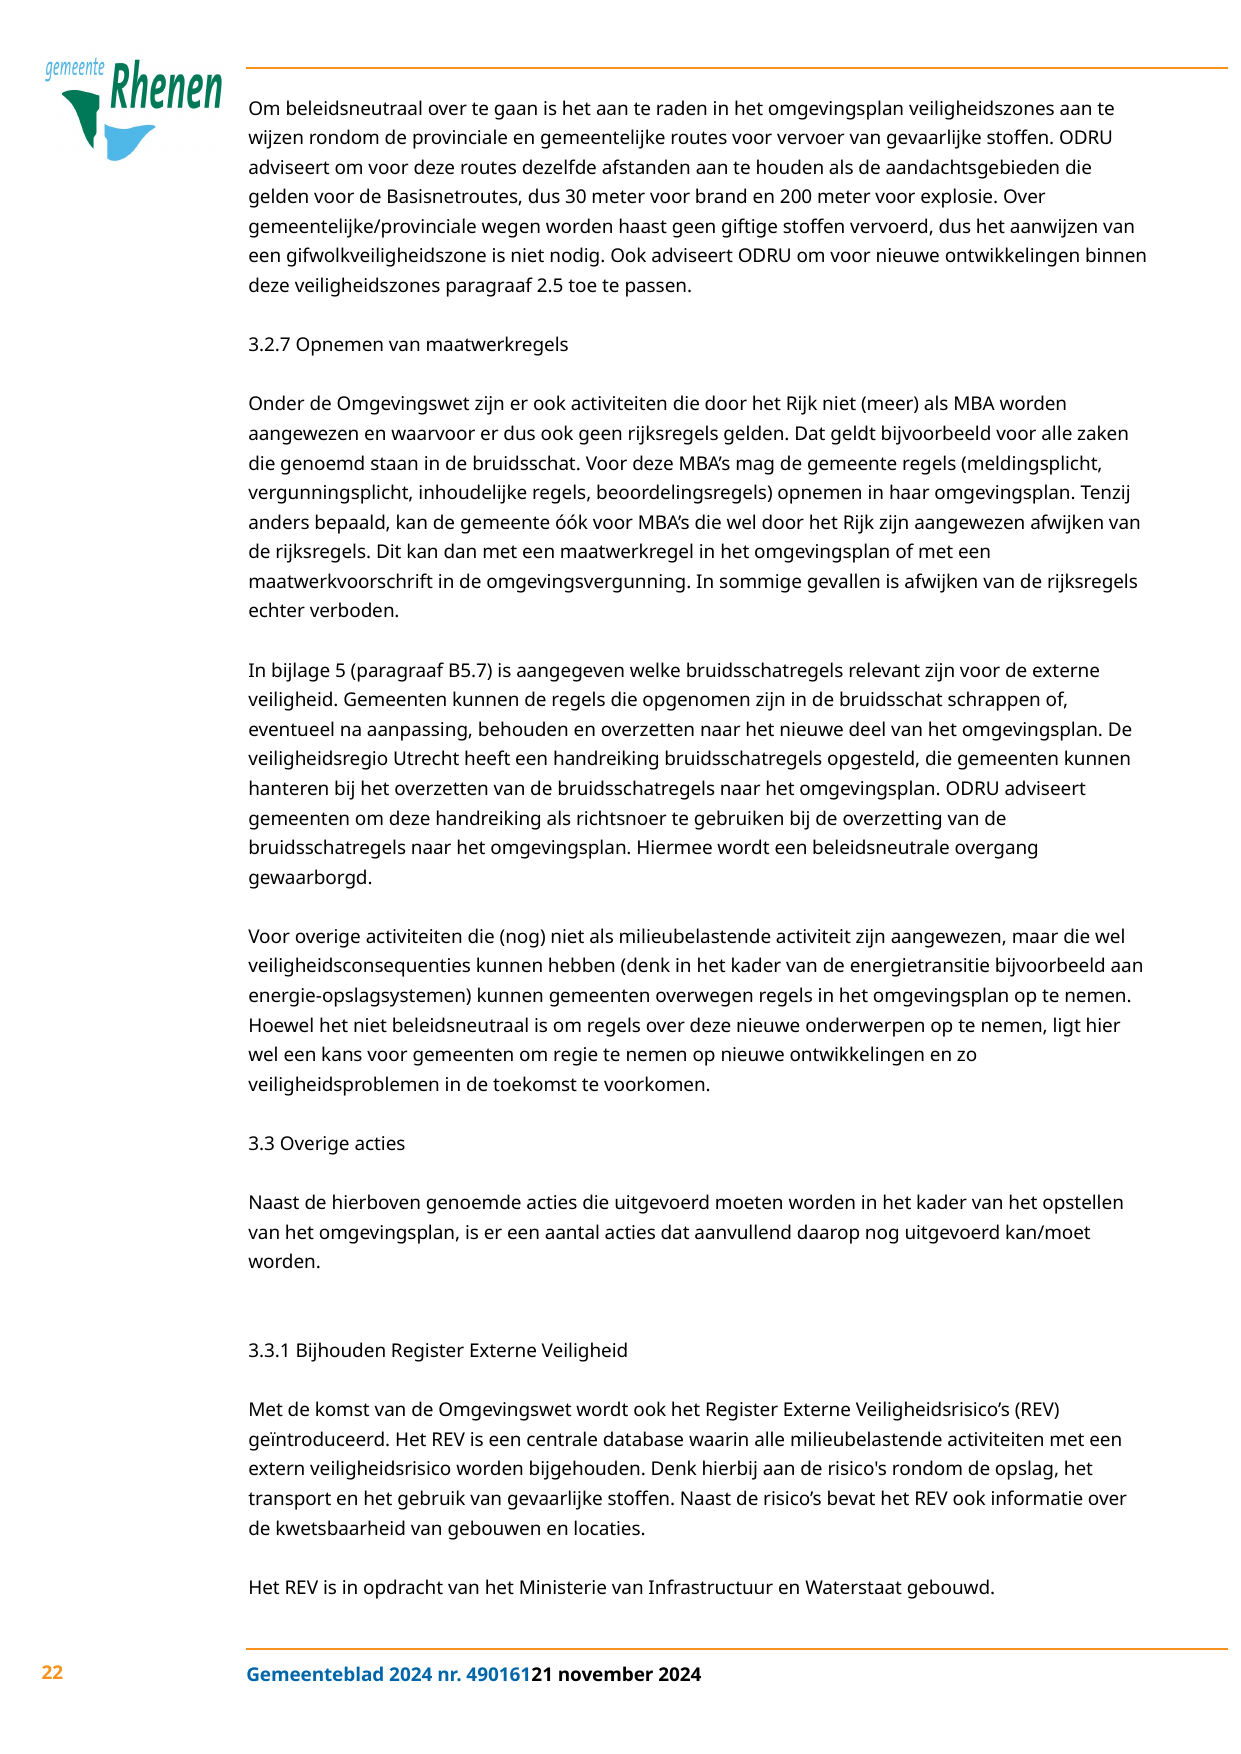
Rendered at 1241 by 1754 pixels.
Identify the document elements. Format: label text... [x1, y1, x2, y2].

text Het REV is in opdracht van het Ministerie van Infrastructuur en Waterstaat gebouwd. [248, 1574, 1152, 1600]
text 3.3 Overige acties [248, 1130, 1152, 1156]
text 3.2.7 Opnemen van maatwerkregels [248, 331, 1152, 357]
text Met de komst van de Omgevingswet wordt ook het Register Externe Veiligheidsrisico’s (REV) geïntroduceerd. Het REV is een centrale database waarin alle milieubelastende activiteiten met een extern veiligheidsrisico worden bijgehouden. Denk hierbij aan de risico's rondom de opslag, het transport en het gebruik van gevaarlijke stoffen. Naast de risico’s bevat het REV ook informatie over de kwetsbaarheid van gebouwen en locaties. [248, 1396, 1152, 1541]
text Voor overige activiteiten die (nog) niet als milieubelastende activiteit zijn aangewezen, maar die wel veiligheidsconsequenties kunnen hebben (denk in het kader van de energietransitie bijvoorbeeld aan energie-opslagsystemen) kunnen gemeenten overwegen regels in het omgevingsplan op te nemen. Hoewel het niet beleidsneutraal is om regels over deze nieuwe onderwerpen op te nemen, ligt hier wel een kans voor gemeenten om regie te nemen op nieuwe ontwikkelingen en zo veiligheidsproblemen in de toekomst te voorkomen. [248, 923, 1152, 1097]
text In bijlage 5 (paragraaf B5.7) is aangegeven welke bruidsschatregels relevant zijn voor de externe veiligheid. Gemeenten kunnen de regels die opgenomen zijn in de bruidsschat schrappen of, eventueel na aanpassing, behouden en overzetten naar het nieuwe deel van het omgevingsplan. De veiligheidsregio Utrecht heeft een handreiking bruidsschatregels opgesteld, die gemeenten kunnen hanteren bij het overzetten van de bruidsschatregels naar het omgevingsplan. ODRU adviseert gemeenten om deze handreiking als richtsnoer te gebruiken bij de overzetting van de bruidsschatregels naar het omgevingsplan. Hiermee wordt een beleidsneutrale overgang gewaarborgd. [248, 657, 1152, 890]
picture [41, 47, 231, 172]
text Om beleidsneutraal over te gaan is het aan te raden in het omgevingsplan veiligheidszones aan te wijzen rondom de provinciale en gemeentelijke routes voor vervoer van gevaarlijke stoffen. ODRU adviseert om voor deze routes dezelfde afstanden aan te houden als de aandachtsgebieden die gelden voor de Basisnetroutes, dus 30 meter voor brand en 200 meter voor explosie. Over gemeentelijke/provinciale wegen worden haast geen giftige stoffen vervoerd, dus het aanwijzen van een gifwolkveiligheidszone is niet nodig. Ook adviseert ODRU om voor nieuwe ontwikkelingen binnen deze veiligheidszones paragraaf 2.5 toe te passen. [248, 95, 1152, 298]
text 3.3.1 Bijhouden Register Externe Veiligheid [248, 1337, 1152, 1363]
text Onder de Omgevingswet zijn er ook activiteiten die door het Rijk niet (meer) als MBA worden aangewezen en waarvoor er dus ook geen rijksregels gelden. Dat geldt bijvoorbeeld voor alle zaken die genoemd staan in de bruidsschat. Voor deze MBA’s mag de gemeente regels (meldingsplicht, vergunningsplicht, inhoudelijke regels, beoordelingsregels) opnemen in haar omgevingsplan. Tenzij anders bepaald, kan de gemeente óók voor MBA’s die wel door het Rijk zijn aangewezen afwijken van de rijksregels. Dit kan dan met een maatwerkregel in het omgevingsplan of met een maatwerkvoorschrift in de omgevingsvergunning. In sommige gevallen is afwijken van de rijksregels echter verboden. [248, 391, 1152, 623]
text Naast de hierboven genoemde acties die uitgevoerd moeten worden in het kader van het opstellen van het omgevingsplan, is er een aantal acties dat aanvullend daarop nog uitgevoerd kan/moet worden. [248, 1189, 1152, 1274]
